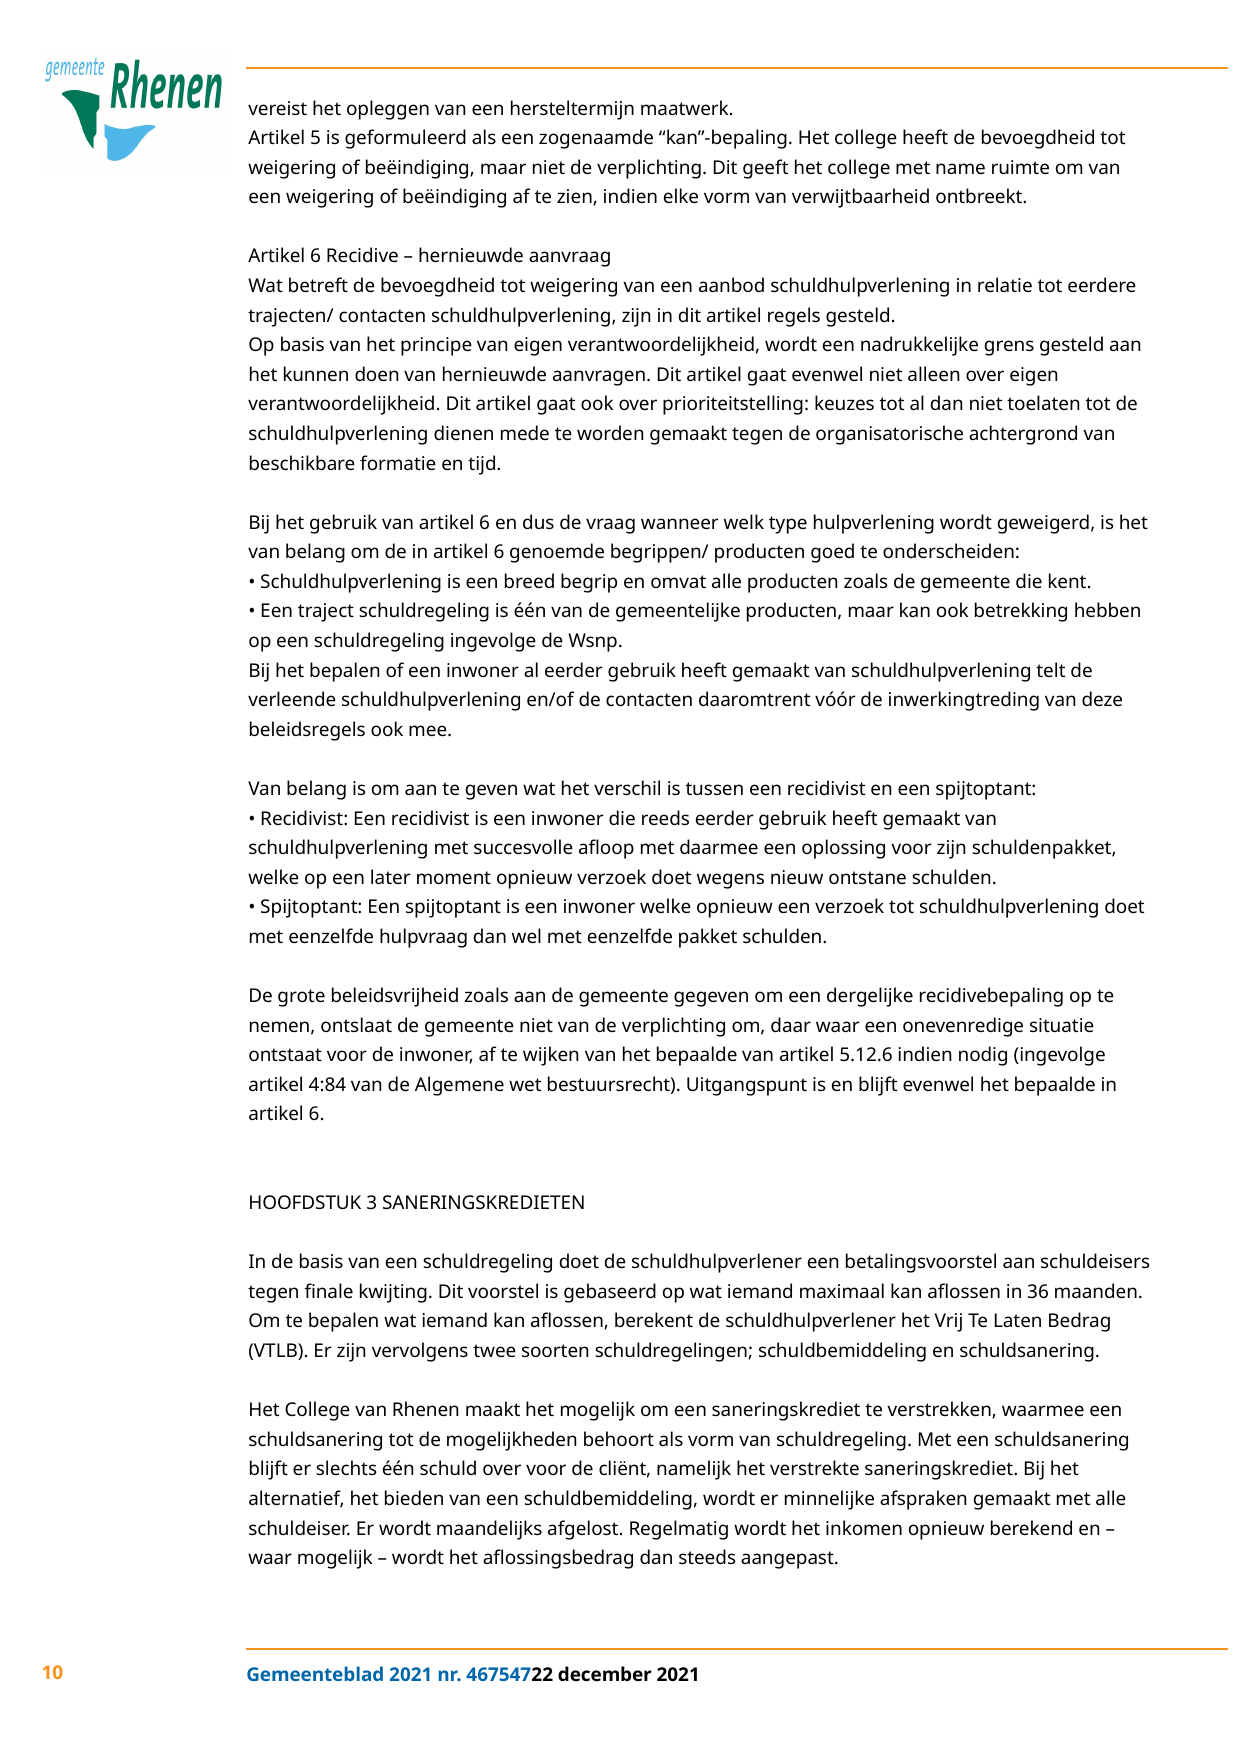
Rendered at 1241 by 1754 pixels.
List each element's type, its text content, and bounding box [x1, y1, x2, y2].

text Van belang is om aan te geven wat het verschil is tussen een recidivist en een spijtoptant: [248, 775, 1152, 801]
text Artikel 5 is geformuleerd als een zogenaamde “kan”-bepaling. Het college heeft de bevoegdheid tot weigering of beëindiging, maar niet de verplichting. Dit geeft het college met name ruimte om van een weigering of beëindiging af te zien, indien elke vorm van verwijtbaarheid ontbreekt. [248, 124, 1152, 209]
text Bij het gebruik van artikel 6 en dus de vraag wanneer welk type hulpverlening wordt geweigerd, is het van belang om de in artikel 6 genoemde begrippen/ producten goed te onderscheiden: [248, 509, 1152, 564]
text vereist het opleggen van een hersteltermijn maatwerk. [248, 95, 1152, 121]
text HOOFDSTUK 3 SANERINGSKREDIETEN [248, 1189, 1152, 1215]
text • Schuldhulpverlening is een breed begrip en omvat alle producten zoals de gemeente die kent. [248, 568, 1152, 594]
text Artikel 6 Recidive – hernieuwde aanvraag [248, 243, 1152, 268]
text • Een traject schuldregeling is één van de gemeentelijke producten, maar kan ook betrekking hebben op een schuldregeling ingevolge de Wsnp. [248, 598, 1152, 653]
text Bij het bepalen of een inwoner al eerder gebruik heeft gemaakt van schuldhulpverlening telt de verleende schuldhulpverlening en/of de contacten daaromtrent vóór de inwerkingtreding van deze beleidsregels ook mee. [248, 657, 1152, 742]
text De grote beleidsvrijheid zoals aan de gemeente gegeven om een dergelijke recidivebepaling op te nemen, ontslaat de gemeente niet van de verplichting om, daar waar een onevenredige situatie ontstaat voor de inwoner, af te wijken van het bepaalde van artikel 5.12.6 indien nodig (ingevolge artikel 4:84 van de Algemene wet bestuursrecht). Uitgangspunt is en blijft evenwel het bepaalde in artikel 6. [248, 982, 1152, 1126]
text In de basis van een schuldregeling doet de schuldhulpverlener een betalingsvoorstel aan schuldeisers tegen finale kwijting. Dit voorstel is gebaseerd op wat iemand maximaal kan aflossen in 36 maanden. Om te bepalen wat iemand kan aflossen, berekent de schuldhulpverlener het Vrij Te Laten Bedrag (VTLB). Er zijn vervolgens twee soorten schuldregelingen; schuldbemiddeling en schuldsanering. [248, 1248, 1152, 1363]
text Op basis van het principe van eigen verantwoordelijkheid, wordt een nadrukkelijke grens gesteld aan het kunnen doen van hernieuwde aanvragen. Dit artikel gaat evenwel niet alleen over eigen verantwoordelijkheid. Dit artikel gaat ook over prioriteitstelling: keuzes tot al dan niet toelaten tot de schuldhulpverlening dienen mede te worden gemaakt tegen de organisatorische achtergrond van beschikbare formatie en tijd. [248, 331, 1152, 476]
text • Spijtoptant: Een spijtoptant is een inwoner welke opnieuw een verzoek tot schuldhulpverlening doet met eenzelfde hulpvraag dan wel met eenzelfde pakket schulden. [248, 893, 1152, 949]
picture [41, 47, 231, 172]
text Het College van Rhenen maakt het mogelijk om een saneringskrediet te verstrekken, waarmee een schuldsanering tot de mogelijkheden behoort als vorm van schuldregeling. Met een schuldsanering blijft er slechts één schuld over voor de cliënt, namelijk het verstrekte saneringskrediet. Bij het alternatief, het bieden van een schuldbemiddeling, wordt er minnelijke afspraken gemaakt met alle schuldeiser. Er wordt maandelijks afgelost. Regelmatig wordt het inkomen opnieuw berekend en – waar mogelijk – wordt het aflossingsbedrag dan steeds aangepast. [248, 1396, 1152, 1570]
text • Recidivist: Een recidivist is een inwoner die reeds eerder gebruik heeft gemaakt van schuldhulpverlening met succesvolle afloop met daarmee een oplossing voor zijn schuldenpakket, welke op een later moment opnieuw verzoek doet wegens nieuw ontstane schulden. [248, 805, 1152, 890]
text Wat betreft de bevoegdheid tot weigering van een aanbod schuldhulpverlening in relatie tot eerdere trajecten/ contacten schuldhulpverlening, zijn in dit artikel regels gesteld. [248, 272, 1152, 328]
